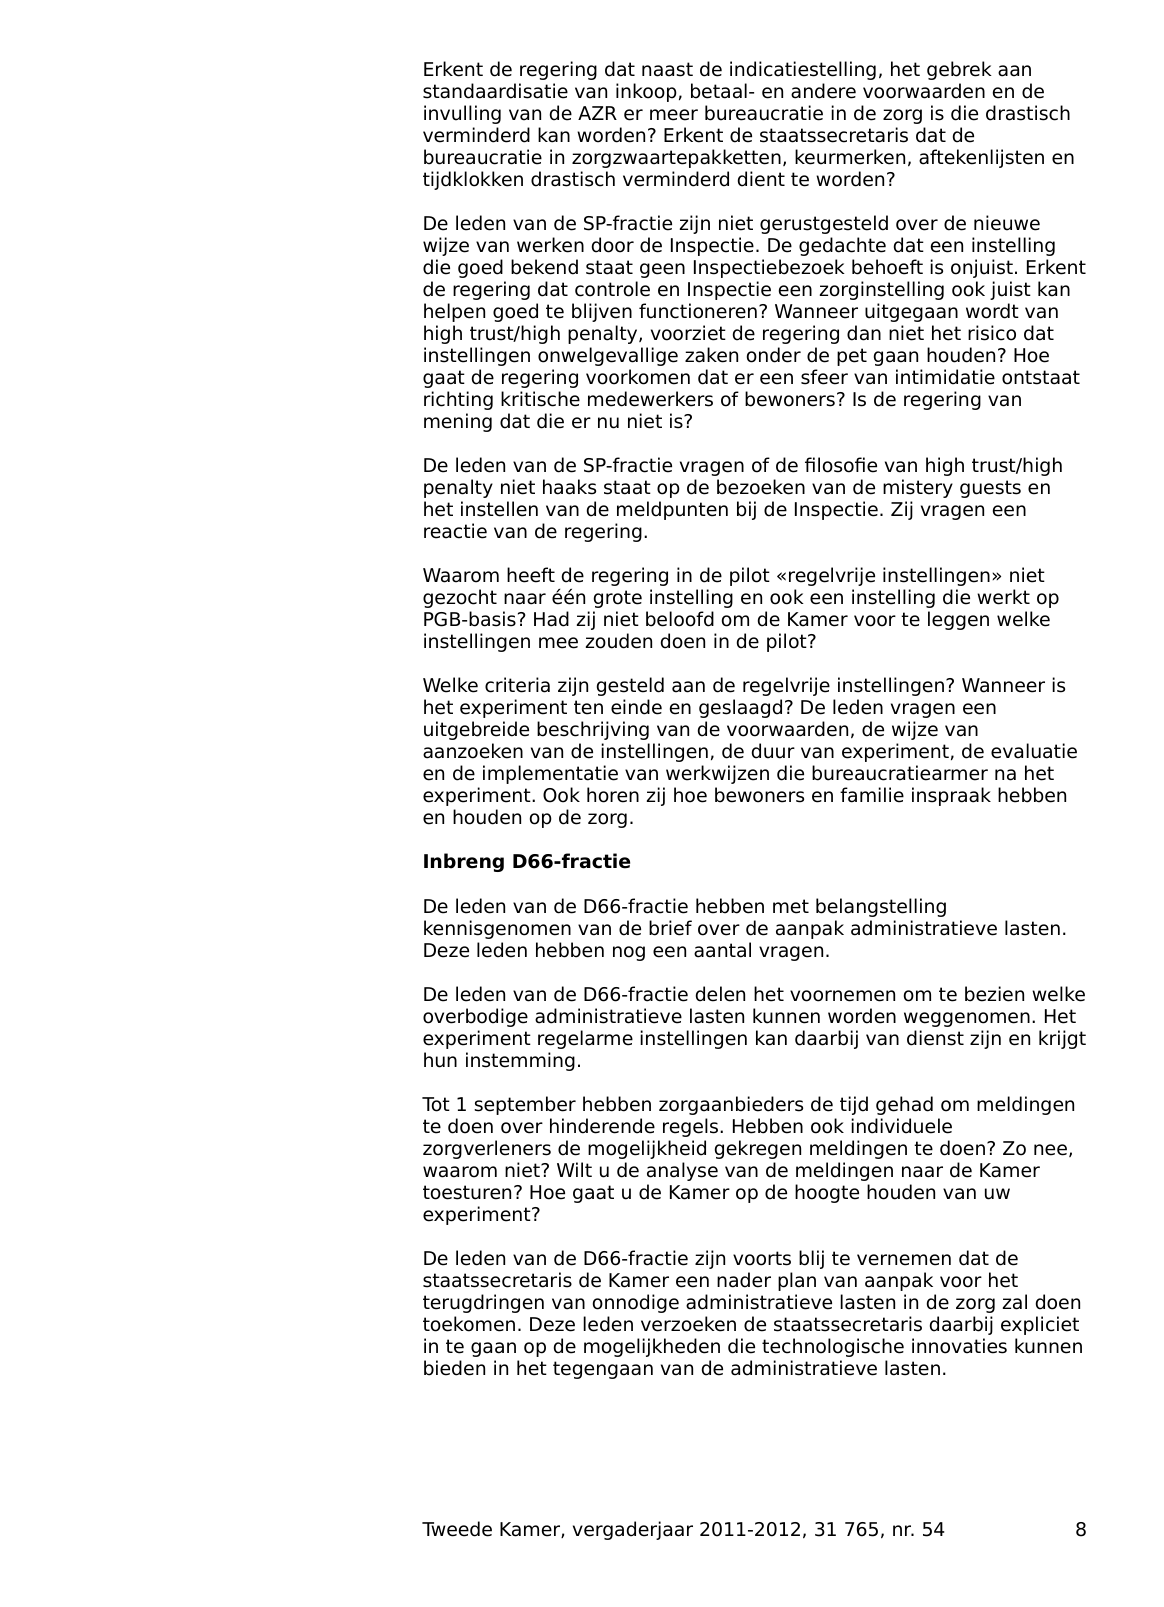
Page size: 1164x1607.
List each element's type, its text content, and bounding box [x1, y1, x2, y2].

text De leden van de D66-fractie hebben met belangstelling kennisgenomen van de brief over de aanpak administratieve lasten. Deze leden hebben nog een aantal vragen. [422, 896, 1087, 961]
subtitle Inbreng D66-fractie [422, 851, 1087, 873]
text Welke criteria zijn gesteld aan de regelvrije instellingen? Wanneer is het experiment ten einde en geslaagd? De leden vragen een uitgebreide beschrijving van de voorwaarden, de wijze van aanzoeken van de instellingen, de duur van experiment, de evaluatie en de implementatie van werkwijzen die bureaucratiearmer na het experiment. Ook horen zij hoe bewoners en familie inspraak hebben en houden op de zorg. [422, 675, 1087, 829]
text De leden van de D66-fractie zijn voorts blij te vernemen dat de staatssecretaris de Kamer een nader plan van aanpak voor het terugdringen van onnodige administratieve lasten in de zorg zal doen toekomen. Deze leden verzoeken de staatssecretaris daarbij expliciet in te gaan op de mogelijkheden die technologische innovaties kunnen bieden in het tegengaan van de administratieve lasten. [422, 1248, 1087, 1380]
text Erkent de regering dat naast de indicatiestelling, het gebrek aan standaardisatie van inkoop, betaal- en andere voorwaarden en de invulling van de AZR er meer bureaucratie in de zorg is die drastisch verminderd kan worden? Erkent de staatssecretaris dat de bureaucratie in zorgzwaartepakketten, keurmerken, aftekenlijsten en tijdklokken drastisch verminderd dient te worden? [422, 59, 1087, 191]
text De leden van de D66-fractie delen het voornemen om te bezien welke overbodige administratieve lasten kunnen worden weggenomen. Het experiment regelarme instellingen kan daarbij van dienst zijn en krijgt hun instemming. [422, 984, 1087, 1072]
text Waarom heeft de regering in de pilot «regelvrije instellingen» niet gezocht naar één grote instelling en ook een instelling die werkt op PGB-basis? Had zij niet beloofd om de Kamer voor te leggen welke instellingen mee zouden doen in de pilot? [422, 565, 1087, 653]
text Tot 1 september hebben zorgaanbieders de tijd gehad om meldingen te doen over hinderende regels. Hebben ook individuele zorgverleners de mogelijkheid gekregen meldingen te doen? Zo nee, waarom niet? Wilt u de analyse van de meldingen naar de Kamer toesturen? Hoe gaat u de Kamer op de hoogte houden van uw experiment? [422, 1094, 1087, 1226]
text De leden van de SP-fractie vragen of de filosofie van high trust/high penalty niet haaks staat op de bezoeken van de mistery guests en het instellen van de meldpunten bij de Inspectie. Zij vragen een reactie van de regering. [422, 455, 1087, 543]
text De leden van de SP-fractie zijn niet gerustgesteld over de nieuwe wijze van werken door de Inspectie. De gedachte dat een instelling die goed bekend staat geen Inspectiebezoek behoeft is onjuist. Erkent de regering dat controle en Inspectie een zorginstelling ook juist kan helpen goed te blijven functioneren? Wanneer uitgegaan wordt van high trust/high penalty, voorziet de regering dan niet het risico dat instellingen onwelgevallige zaken onder de pet gaan houden? Hoe gaat de regering voorkomen dat er een sfeer van intimidatie ontstaat richting kritische medewerkers of bewoners? Is de regering van mening dat die er nu niet is? [422, 213, 1087, 433]
